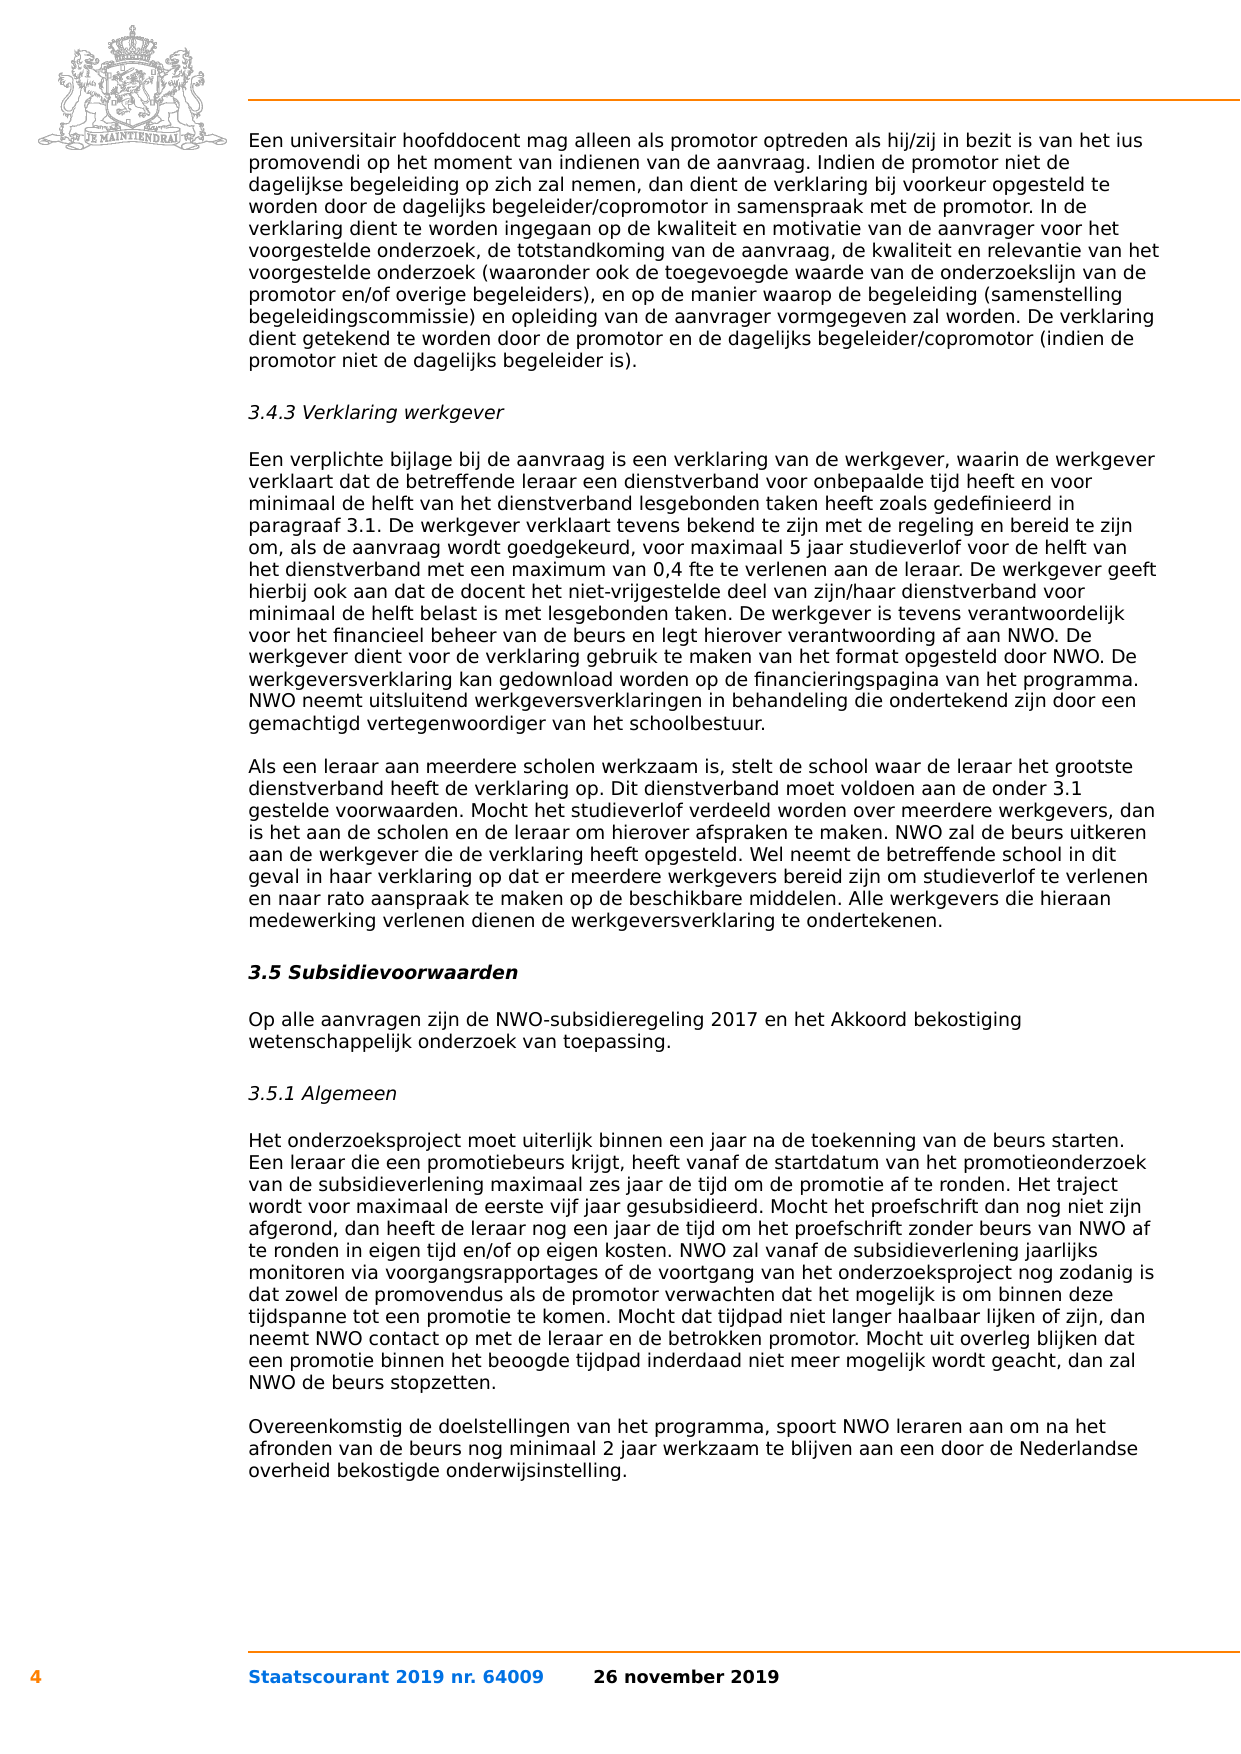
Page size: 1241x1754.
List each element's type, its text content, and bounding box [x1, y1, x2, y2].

text Een universitair hoofddocent mag alleen als promotor optreden als hij/zij in bezit is van het ius promovendi op het moment van indienen van de aanvraag. Indien de promotor niet de dagelijkse begeleiding op zich zal nemen, dan dient de verklaring bij voorkeur opgesteld te worden door de dagelijks begeleider/copromotor in samenspraak met de promotor. In de verklaring dient te worden ingegaan op de kwaliteit en motivatie van de aanvrager voor het voorgestelde onderzoek, de totstandkoming van de aanvraag, de kwaliteit en relevantie van het voorgestelde onderzoek (waaronder ook de toegevoegde waarde van de onderzoekslijn van de promotor en/of overige begeleiders), en op de manier waarop de begeleiding (samenstelling begeleidingscommissie) en opleiding van de aanvrager vormgegeven zal worden. De verklaring dient getekend te worden door de promotor en de dagelijks begeleider/copromotor (indien de promotor niet de dagelijks begeleider is). [248, 130, 1163, 372]
text Op alle aanvragen zijn de NWO-subsidieregeling 2017 en het Akkoord bekostiging wetenschappelijk onderzoek van toepassing. [248, 1009, 1163, 1053]
picture [38, 25, 227, 150]
text Overeenkomstig de doelstellingen van het programma, spoort NWO leraren aan om na het afronden van de beurs nog minimaal 2 jaar werkzaam te blijven aan een door de Nederlandse overheid bekostigde onderwijsinstelling. [248, 1416, 1163, 1482]
text Als een leraar aan meerdere scholen werkzaam is, stelt de school waar de leraar het grootste dienstverband heeft de verklaring op. Dit dienstverband moet voldoen aan de onder 3.1 gestelde voorwaarden. Mocht het studieverlof verdeeld worden over meerdere werkgevers, dan is het aan de scholen en de leraar om hierover afspraken te maken. NWO zal de beurs uitkeren aan de werkgever die de verklaring heeft opgesteld. Wel neemt de betreffende school in dit geval in haar verklaring op dat er meerdere werkgevers bereid zijn om studieverlof te verlenen en naar rato aanspraak te maken op de beschikbare middelen. Alle werkgevers die hieraan medewerking verlenen dienen de werkgeversverklaring te ondertekenen. [248, 756, 1163, 932]
subtitle 3.4.3 Verklaring werkgever [248, 402, 1163, 424]
subtitle 3.5.1 Algemeen [248, 1083, 1163, 1105]
subtitle 3.5 Subsidievoorwaarden [248, 962, 1163, 984]
text Een verplichte bijlage bij de aanvraag is een verklaring van de werkgever, waarin de werkgever verklaart dat de betreffende leraar een dienstverband voor onbepaalde tijd heeft en voor minimaal de helft van het dienstverband lesgebonden taken heeft zoals gedefinieerd in paragraaf 3.1. De werkgever verklaart tevens bekend te zijn met de regeling en bereid te zijn om, als de aanvraag wordt goedgekeurd, voor maximaal 5 jaar studieverlof voor de helft van het dienstverband met een maximum van 0,4 fte te verlenen aan de leraar. De werkgever geeft hierbij ook aan dat de docent het niet-vrijgestelde deel van zijn/haar dienstverband voor minimaal de helft belast is met lesgebonden taken. De werkgever is tevens verantwoordelijk voor het financieel beheer van de beurs en legt hierover verantwoording af aan NWO. De werkgever dient voor de verklaring gebruik te maken van het format opgesteld door NWO. De werkgeversverklaring kan gedownload worden op de financieringspagina van het programma. NWO neemt uitsluitend werkgeversverklaringen in behandeling die ondertekend zijn door een gemachtigd vertegenwoordiger van het schoolbestuur. [248, 449, 1163, 734]
text Het onderzoeksproject moet uiterlijk binnen een jaar na de toekenning van de beurs starten. Een leraar die een promotiebeurs krijgt, heeft vanaf de startdatum van het promotieonderzoek van de subsidieverlening maximaal zes jaar de tijd om de promotie af te ronden. Het traject wordt voor maximaal de eerste vijf jaar gesubsidieerd. Mocht het proefschrift dan nog niet zijn afgerond, dan heeft de leraar nog een jaar de tijd om het proefschrift zonder beurs van NWO af te ronden in eigen tijd en/of op eigen kosten. NWO zal vanaf de subsidieverlening jaarlijks monitoren via voorgangsrapportages of de voortgang van het onderzoeksproject nog zodanig is dat zowel de promovendus als de promotor verwachten dat het mogelijk is om binnen deze tijdspanne tot een promotie te komen. Mocht dat tijdpad niet langer haalbaar lijken of zijn, dan neemt NWO contact op met de leraar en de betrokken promotor. Mocht uit overleg blijken dat een promotie binnen het beoogde tijdpad inderdaad niet meer mogelijk wordt geacht, dan zal NWO de beurs stopzetten. [248, 1130, 1163, 1394]
